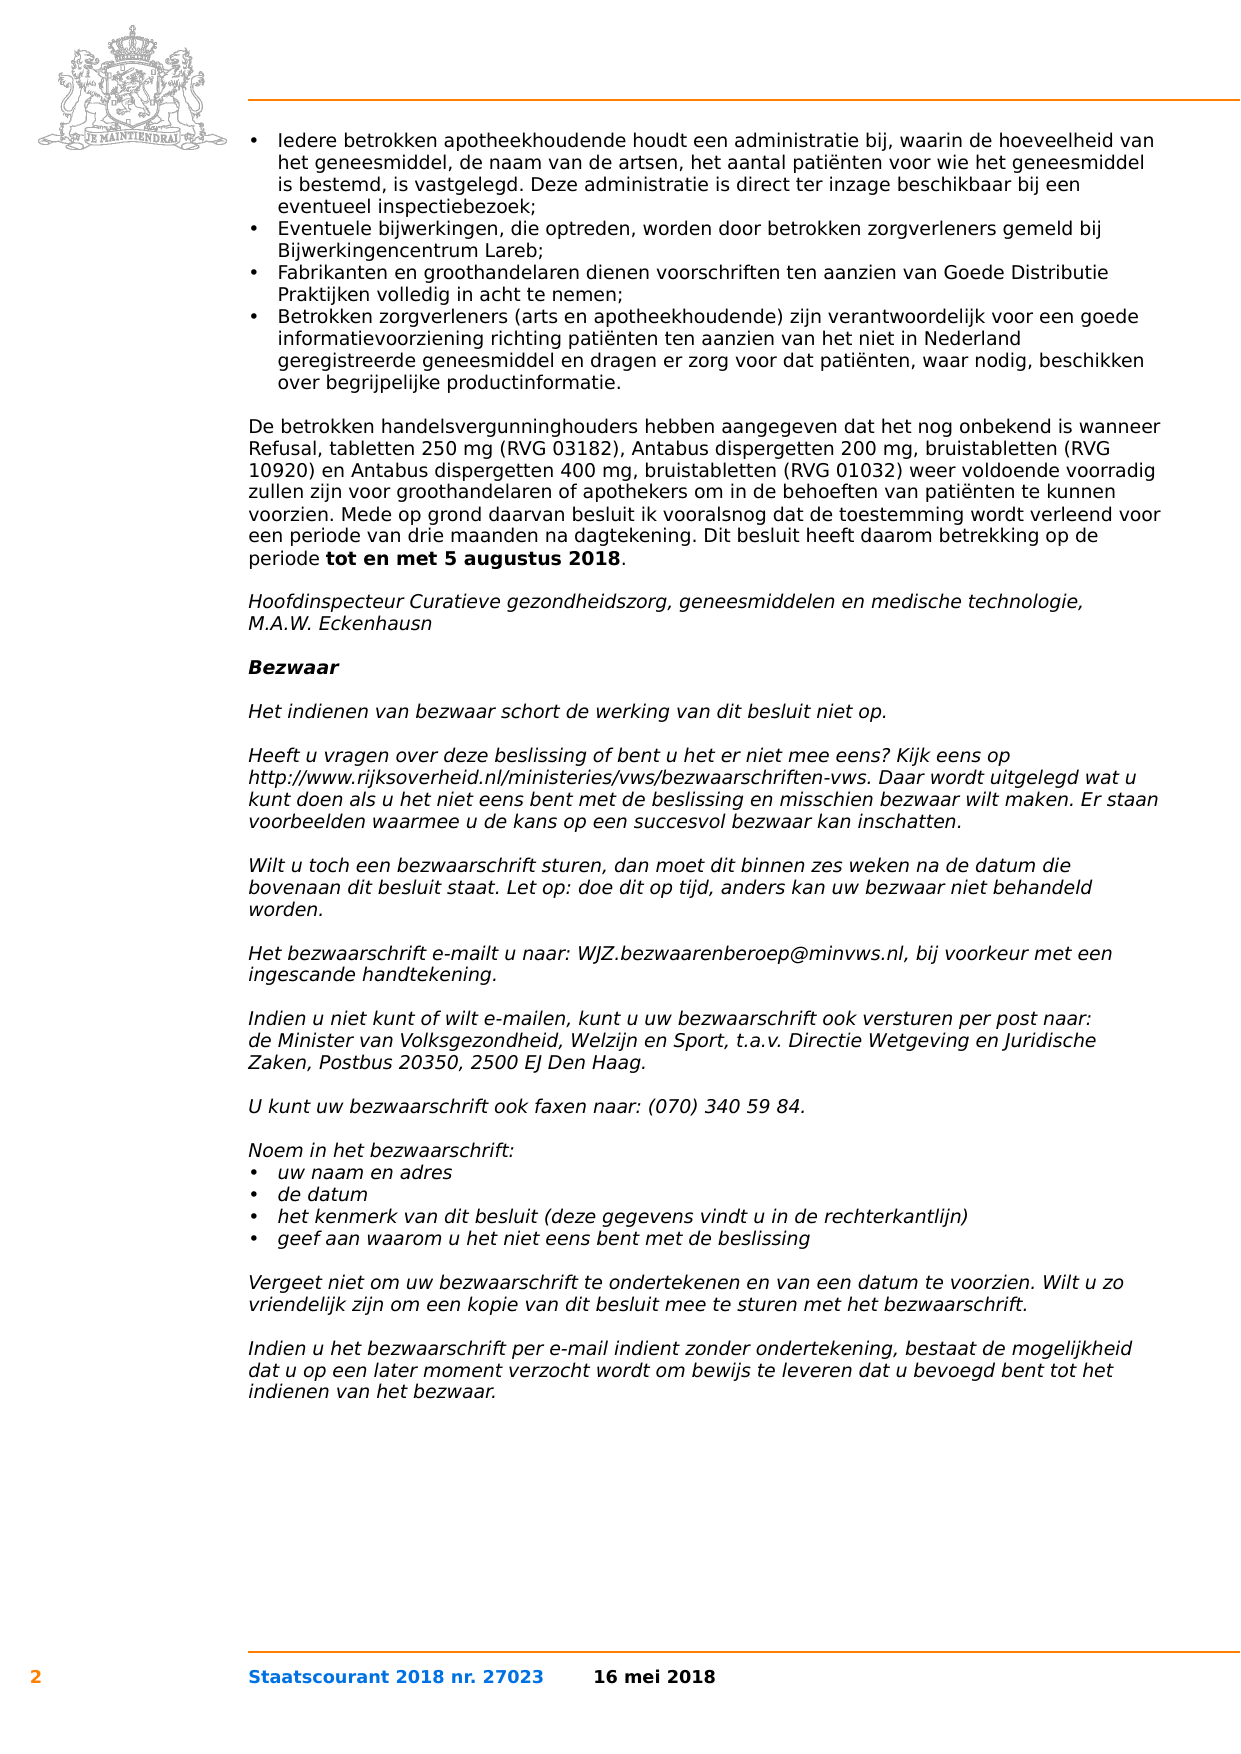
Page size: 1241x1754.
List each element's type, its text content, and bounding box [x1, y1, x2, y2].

text Hoofdinspecteur Curatieve gezondheidszorg, geneesmiddelen en medische technologie, M.A.W. Eckenhausn [248, 591, 1163, 635]
text Het bezwaarschrift e-mailt u naar: WJZ.bezwaarenberoep@minvws.nl, bij voorkeur met een ingescande handtekening. [248, 942, 1163, 986]
text Heeft u vragen over deze beslissing of bent u het er niet mee eens? Kijk eens op http://www.rijksoverheid.nl/ministeries/vws/bezwaarschriften-vws. Daar wordt uitgelegd wat u kunt doen als u het niet eens bent met de beslissing en misschien bezwaar wilt maken. Er staan voorbeelden waarmee u de kans op een succesvol bezwaar kan inschatten. [248, 745, 1163, 833]
text U kunt uw bezwaarschrift ook faxen naar: (070) 340 59 84. [248, 1096, 1163, 1118]
text • Betrokken zorgverleners (arts en apotheekhoudende) zijn verantwoordelijk voor een goede informatievoorziening richting patiënten ten aanzien van het niet in Nederland geregistreerde geneesmiddel en dragen er zorg voor dat patiënten, waar nodig, beschikken over begrijpelijke productinformatie. [248, 306, 1163, 394]
text Vergeet niet om uw bezwaarschrift te ondertekenen en van een datum te voorzien. Wilt u zo vriendelijk zijn om een kopie van dit besluit mee te sturen met het bezwaarschrift. [248, 1272, 1163, 1316]
text Het indienen van bezwaar schort de werking van dit besluit niet op. [248, 701, 1163, 723]
text Bezwaar [248, 657, 1163, 679]
text • Eventuele bijwerkingen, die optreden, worden door betrokken zorgverleners gemeld bij Bijwerkingencentrum Lareb; [248, 218, 1163, 262]
text • het kenmerk van dit besluit (deze gegevens vindt u in de rechterkantlijn) [248, 1206, 1163, 1228]
text Noem in het bezwaarschrift: [248, 1140, 1163, 1162]
text • Fabrikanten en groothandelaren dienen voorschriften ten aanzien van Goede Distributie Praktijken volledig in acht te nemen; [248, 262, 1163, 306]
text • Iedere betrokken apotheekhoudende houdt een administratie bij, waarin de hoeveelheid van het geneesmiddel, de naam van de artsen, het aantal patiënten voor wie het geneesmiddel is bestemd, is vastgelegd. Deze administratie is direct ter inzage beschikbaar bij een eventueel inspectiebezoek; [248, 130, 1163, 218]
text • de datum [248, 1184, 1163, 1206]
text de Minister van Volksgezondheid, Welzijn en Sport, t.a.v. Directie Wetgeving en Juridische Zaken, Postbus 20350, 2500 EJ Den Haag. [248, 1030, 1163, 1074]
text Indien u het bezwaarschrift per e-mail indient zonder ondertekening, bestaat de mogelijkheid dat u op een later moment verzocht wordt om bewijs te leveren dat u bevoegd bent tot het indienen van het bezwaar. [248, 1337, 1163, 1403]
text Indien u niet kunt of wilt e-mailen, kunt u uw bezwaarschrift ook versturen per post naar: [248, 1008, 1163, 1030]
text • uw naam en adres [248, 1162, 1163, 1184]
picture [38, 25, 227, 150]
text • geef aan waarom u het niet eens bent met de beslissing [248, 1228, 1163, 1250]
text De betrokken handelsvergunninghouders hebben aangegeven dat het nog onbekend is wanneer Refusal, tabletten 250 mg (RVG 03182), Antabus dispergetten 200 mg, bruistabletten (RVG 10920) en Antabus dispergetten 400 mg, bruistabletten (RVG 01032) weer voldoende voorradig zullen zijn voor groothandelaren of apothekers om in de behoeften van patiënten te kunnen voorzien. Mede op grond daarvan besluit ik vooralsnog dat de toestemming wordt verleend voor een periode van drie maanden na dagtekening. Dit besluit heeft daarom betrekking op de periode tot en met 5 augustus 2018. [248, 416, 1163, 569]
text Wilt u toch een bezwaarschrift sturen, dan moet dit binnen zes weken na de datum die bovenaan dit besluit staat. Let op: doe dit op tijd, anders kan uw bezwaar niet behandeld worden. [248, 854, 1163, 921]
